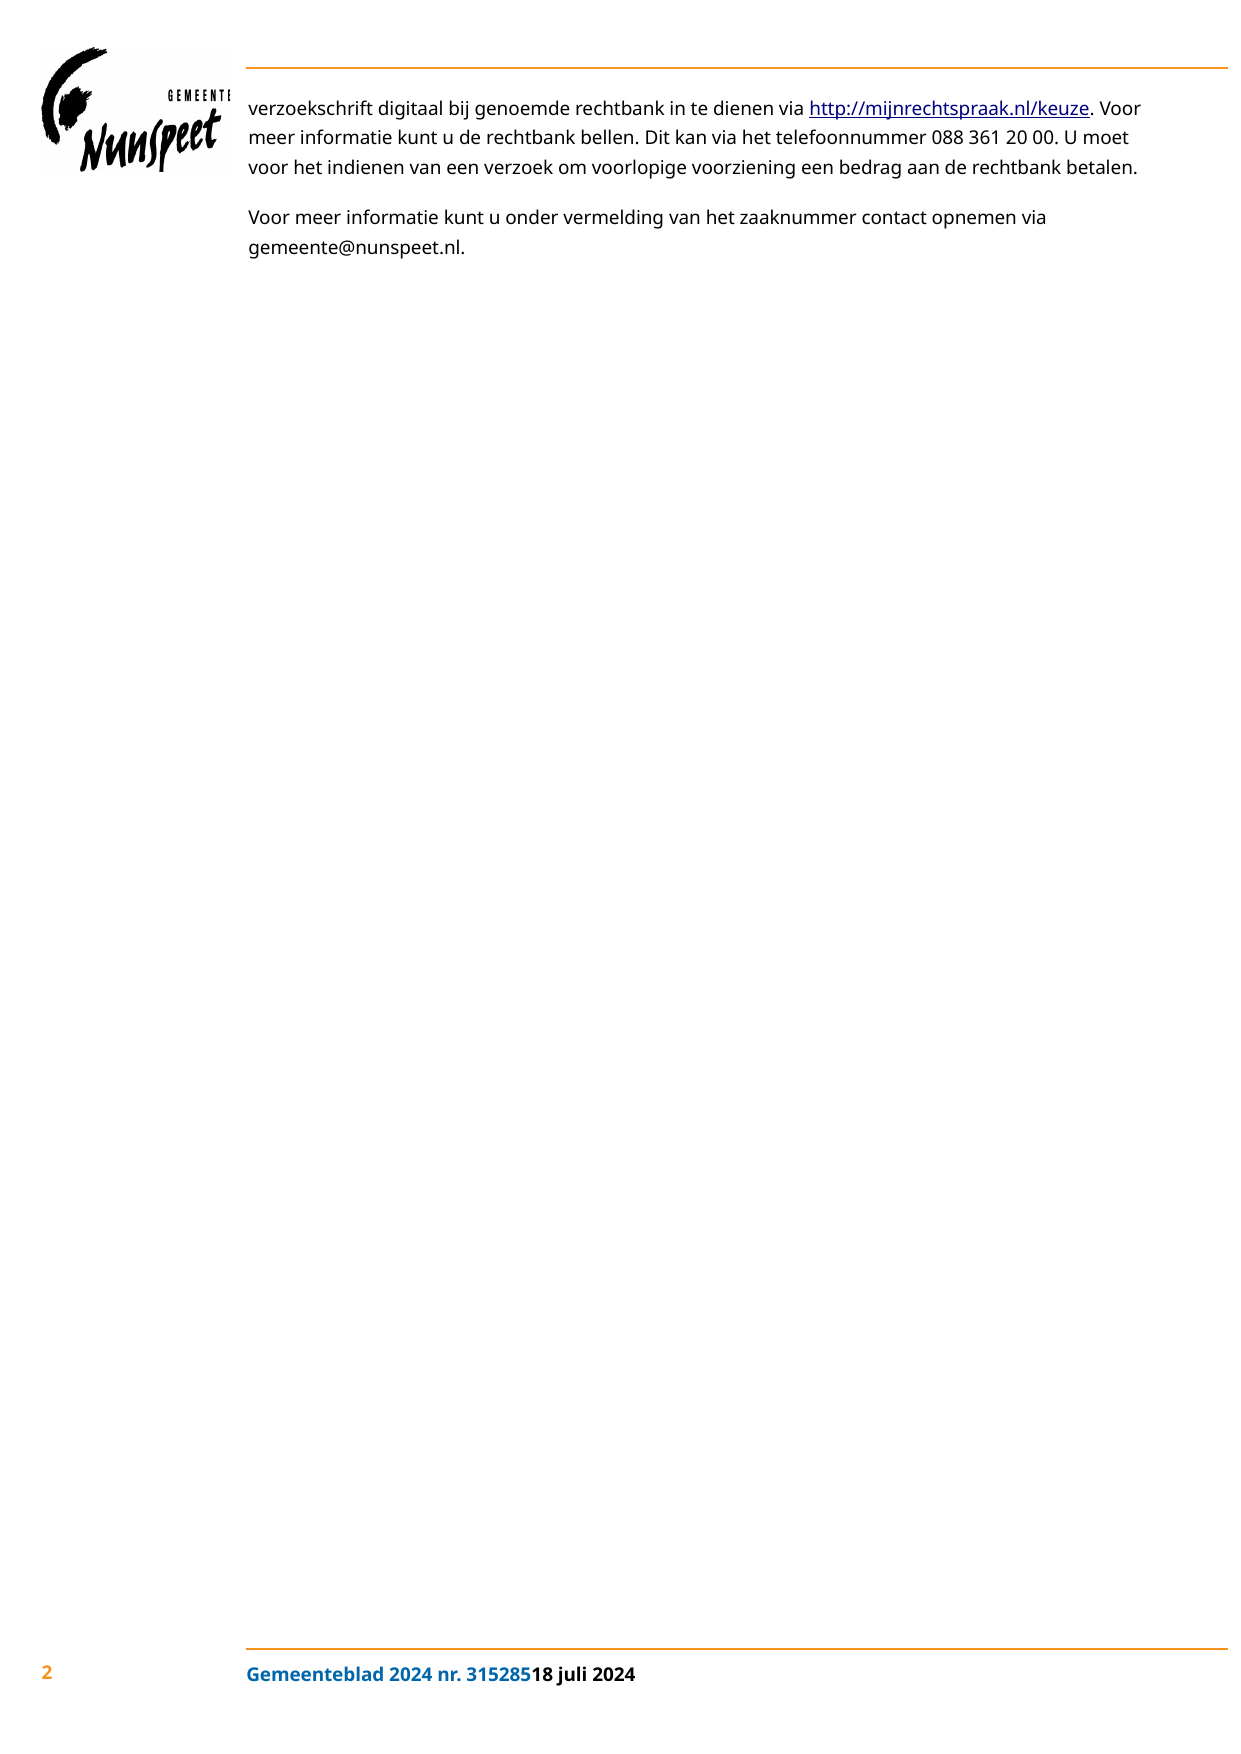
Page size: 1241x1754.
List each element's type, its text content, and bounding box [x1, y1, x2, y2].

text Voor meer informatie kunt u onder vermelding van het zaaknummer contact opnemen via gemeente@nunspeet.nl. [248, 204, 1152, 260]
text verzoekschrift digitaal bij genoemde rechtbank in te dienen via http://mijnrechtspraak.nl/keuze. Voor meer informatie kunt u de rechtbank bellen. Dit kan via het telefoonnummer 088 361 20 00. U moet voor het indienen van een verzoek om voorlopige voorziening een bedrag aan de rechtbank betalen. [248, 95, 1152, 180]
picture [41, 47, 231, 172]
